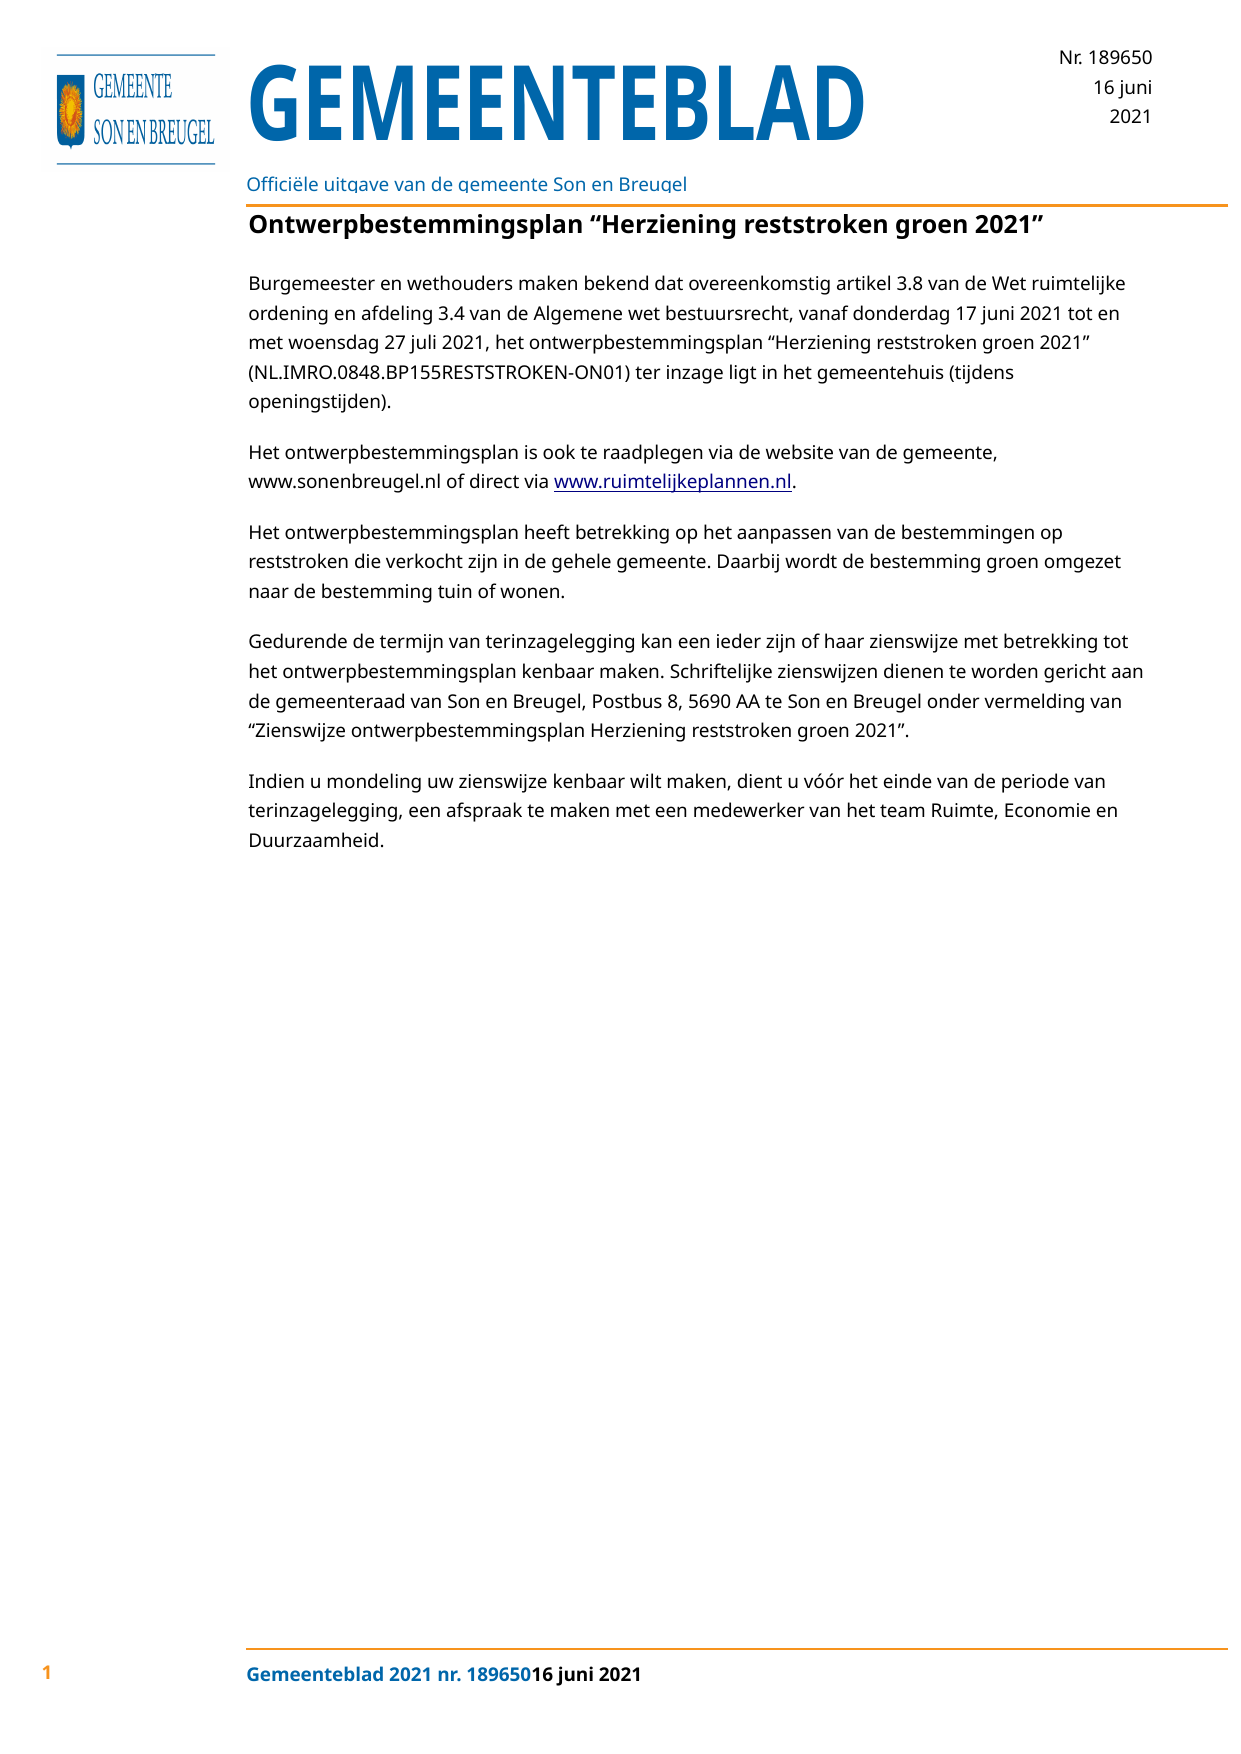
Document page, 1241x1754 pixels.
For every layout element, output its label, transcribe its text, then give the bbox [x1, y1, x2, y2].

text Burgemeester en wethouders maken bekend dat overeenkomstig artikel 3.8 van de Wet ruimtelijke ordening en afdeling 3.4 van de Algemene wet bestuursrecht, vanaf donderdag 17 juni 2021 tot en met woensdag 27 juli 2021, het ontwerpbestemmingsplan “Herziening reststroken groen 2021” (NL.IMRO.0848.BP155RESTSTROKEN-ON01) ter inzage ligt in het gemeentehuis (tijdens openingstijden). [248, 270, 1152, 414]
text Gedurende de termijn van terinzagelegging kan een ieder zijn of haar zienswijze met betrekking tot het ontwerpbestemmingsplan kenbaar maken. Schriftelijke zienswijzen dienen te worden gericht aan de gemeenteraad van Son en Breugel, Postbus 8, 5690 AA te Son en Breugel onder vermelding van “Zienswijze ontwerpbestemmingsplan Herziening reststroken groen 2021”. [248, 629, 1152, 743]
text Het ontwerpbestemmingsplan heeft betrekking op het aanpassen van de bestemmingen op reststroken die verkocht zijn in de gehele gemeente. Daarbij wordt de bestemming groen omgezet naar de bestemming tuin of wonen. [248, 519, 1152, 604]
text Ontwerpbestemmingsplan “Herziening reststroken groen 2021” [248, 207, 1152, 241]
picture [41, 47, 231, 172]
text Het ontwerpbestemmingsplan is ook te raadplegen via de website van de gemeente, www.sonenbreugel.nl of direct via www.ruimtelijkeplannen.nl. [248, 439, 1152, 494]
text Indien u mondeling uw zienswijze kenbaar wilt maken, dient u vóór het einde van de periode van terinzagelegging, een afspraak te maken met een medewerker van het team Ruimte, Economie en Duurzaamheid. [248, 768, 1152, 853]
